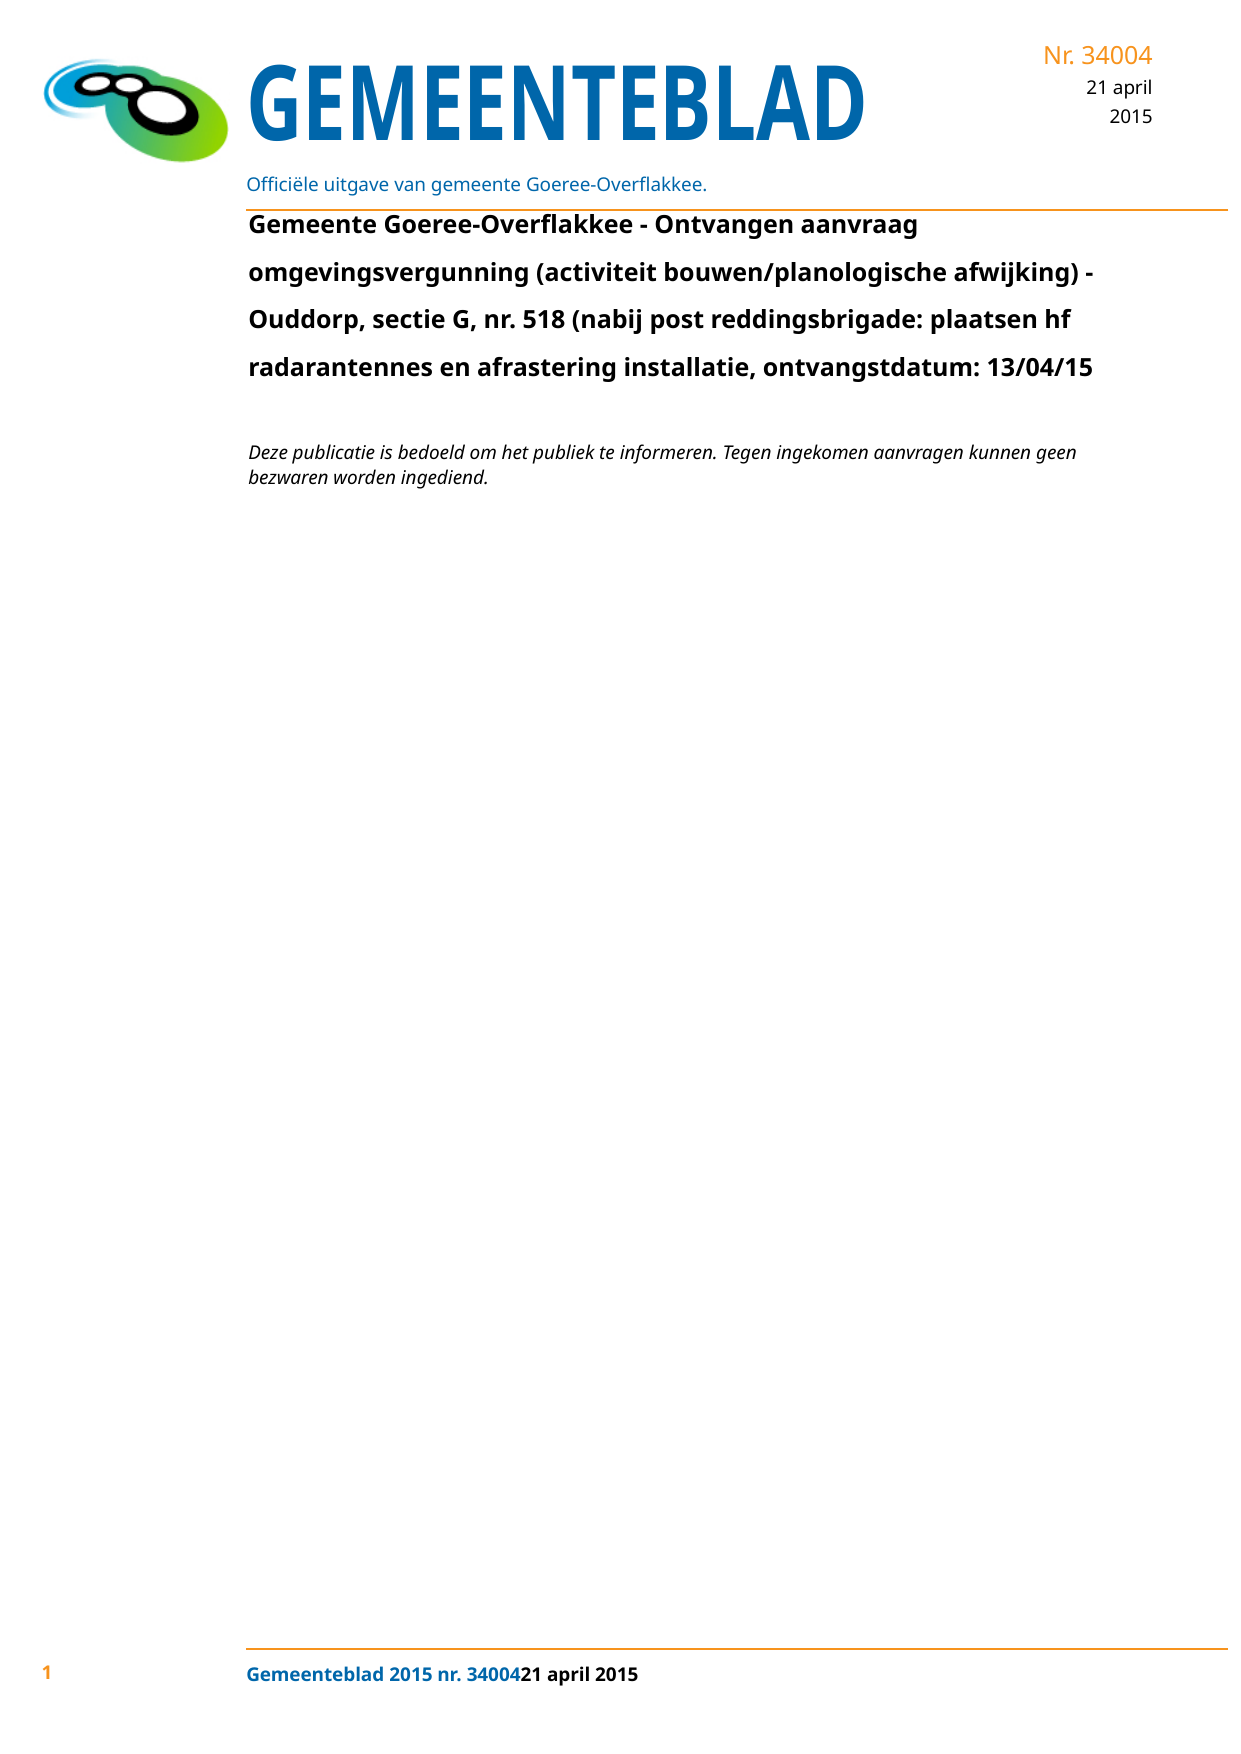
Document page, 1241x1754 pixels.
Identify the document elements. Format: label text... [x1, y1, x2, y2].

text Deze publicatie is bedoeld om het publiek te informeren. Tegen ingekomen aanvragen kunnen geen bezwaren worden ingediend. [248, 439, 1152, 490]
picture [41, 47, 231, 172]
text Gemeente Goeree-Overflakkee - Ontvangen aanvraag omgevingsvergunning (activiteit bouwen/planologische afwijking) - Ouddorp, sectie G, nr. 518 (nabij post reddingsbrigade: plaatsen hf radarantennes en afrastering installatie, ontvangstdatum: 13/04/15 [248, 211, 1152, 384]
